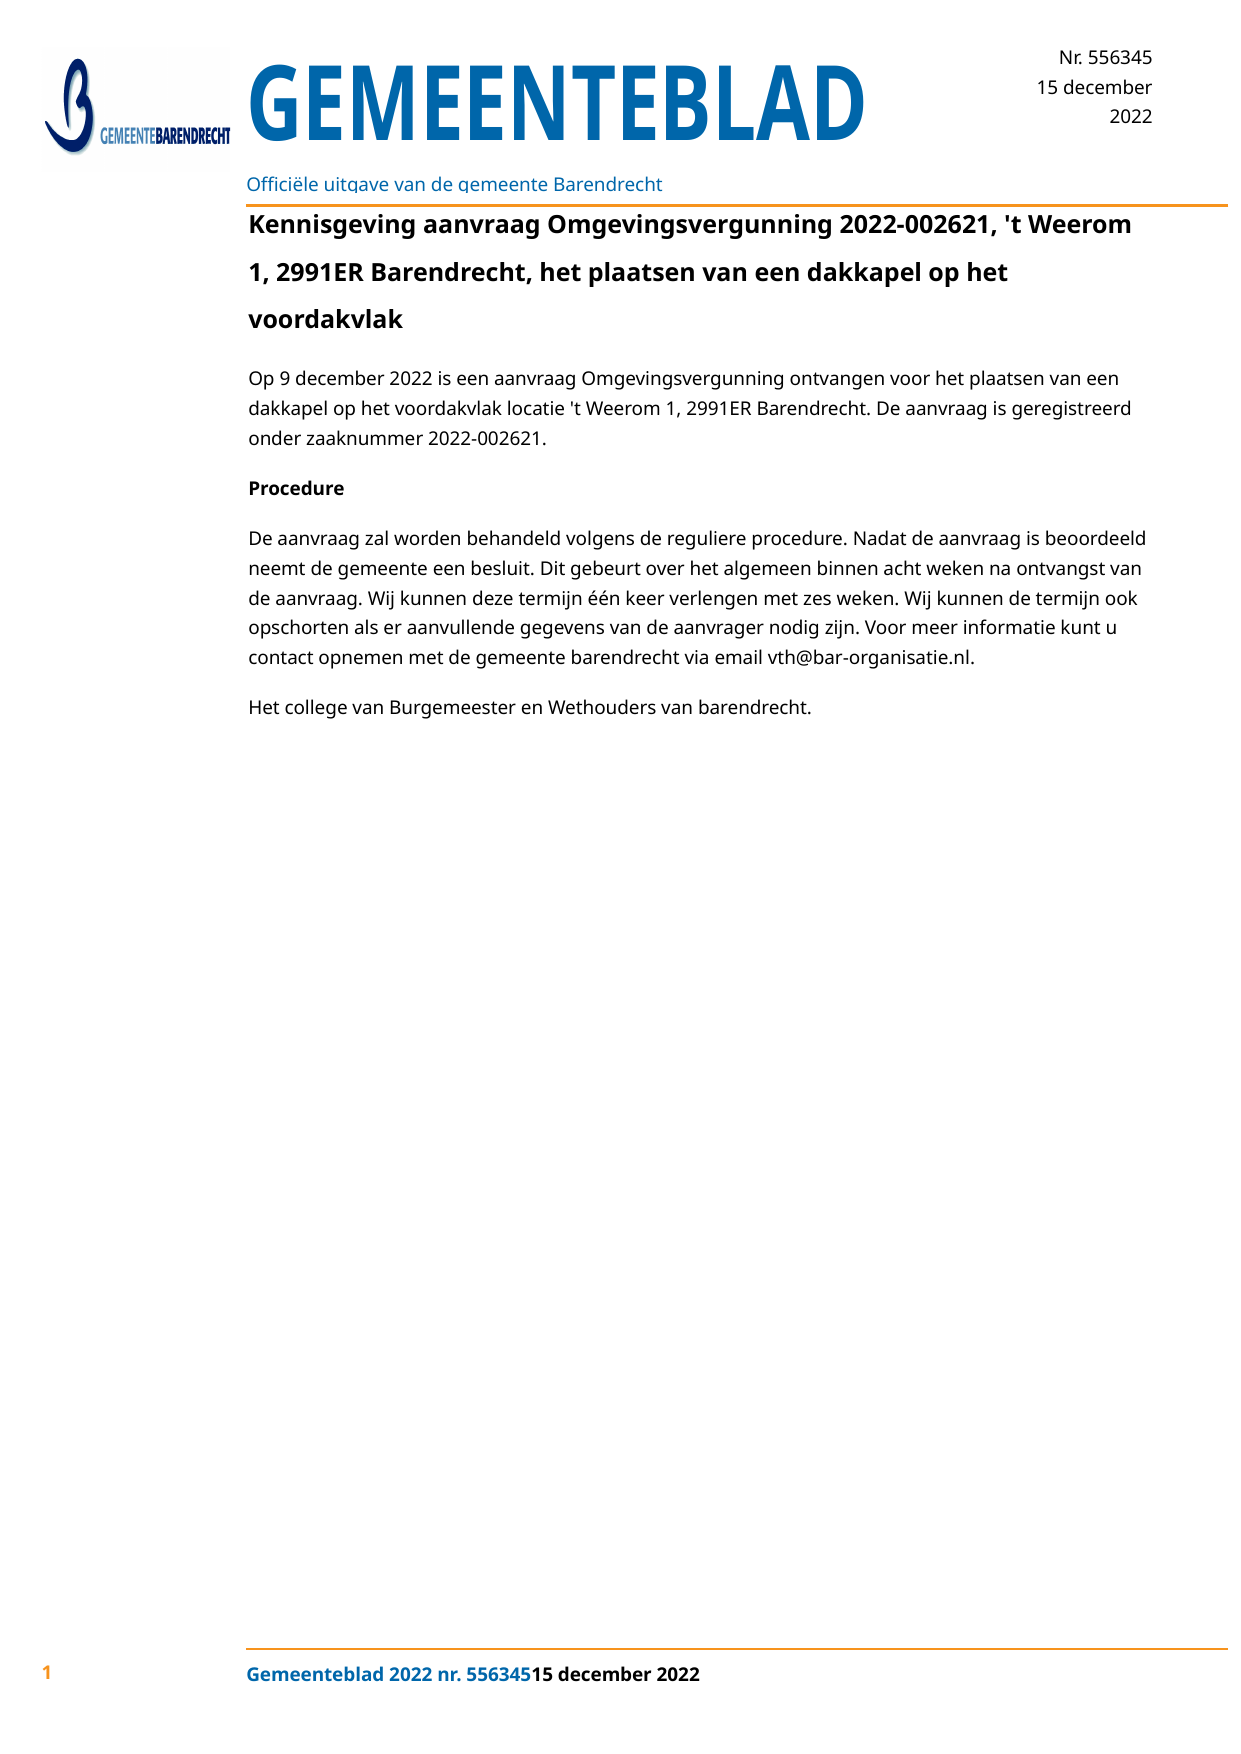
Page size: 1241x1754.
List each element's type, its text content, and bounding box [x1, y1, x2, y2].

text Het college van Burgemeester en Wethouders van barendrecht. [248, 694, 1152, 720]
text Procedure [248, 475, 1152, 501]
text Kennisgeving aanvraag Omgevingsvergunning 2022-002621, 't Weerom 1, 2991ER Barendrecht, het plaatsen van een dakkapel op het voordakvlak [248, 207, 1152, 336]
picture [41, 47, 231, 172]
text Op 9 december 2022 is een aanvraag Omgevingsvergunning ontvangen voor het plaatsen van een dakkapel op het voordakvlak locatie 't Weerom 1, 2991ER Barendrecht. De aanvraag is geregistreerd onder zaaknummer 2022-002621. [248, 366, 1152, 450]
text De aanvraag zal worden behandeld volgens de reguliere procedure. Nadat de aanvraag is beoordeeld neemt de gemeente een besluit. Dit gebeurt over het algemeen binnen acht weken na ontvangst van de aanvraag. Wij kunnen deze termijn één keer verlengen met zes weken. Wij kunnen de termijn ook opschorten als er aanvullende gegevens van de aanvrager nodig zijn. Voor meer informatie kunt u contact opnemen met de gemeente barendrecht via email vth@bar-organisatie.nl. [248, 526, 1152, 669]
